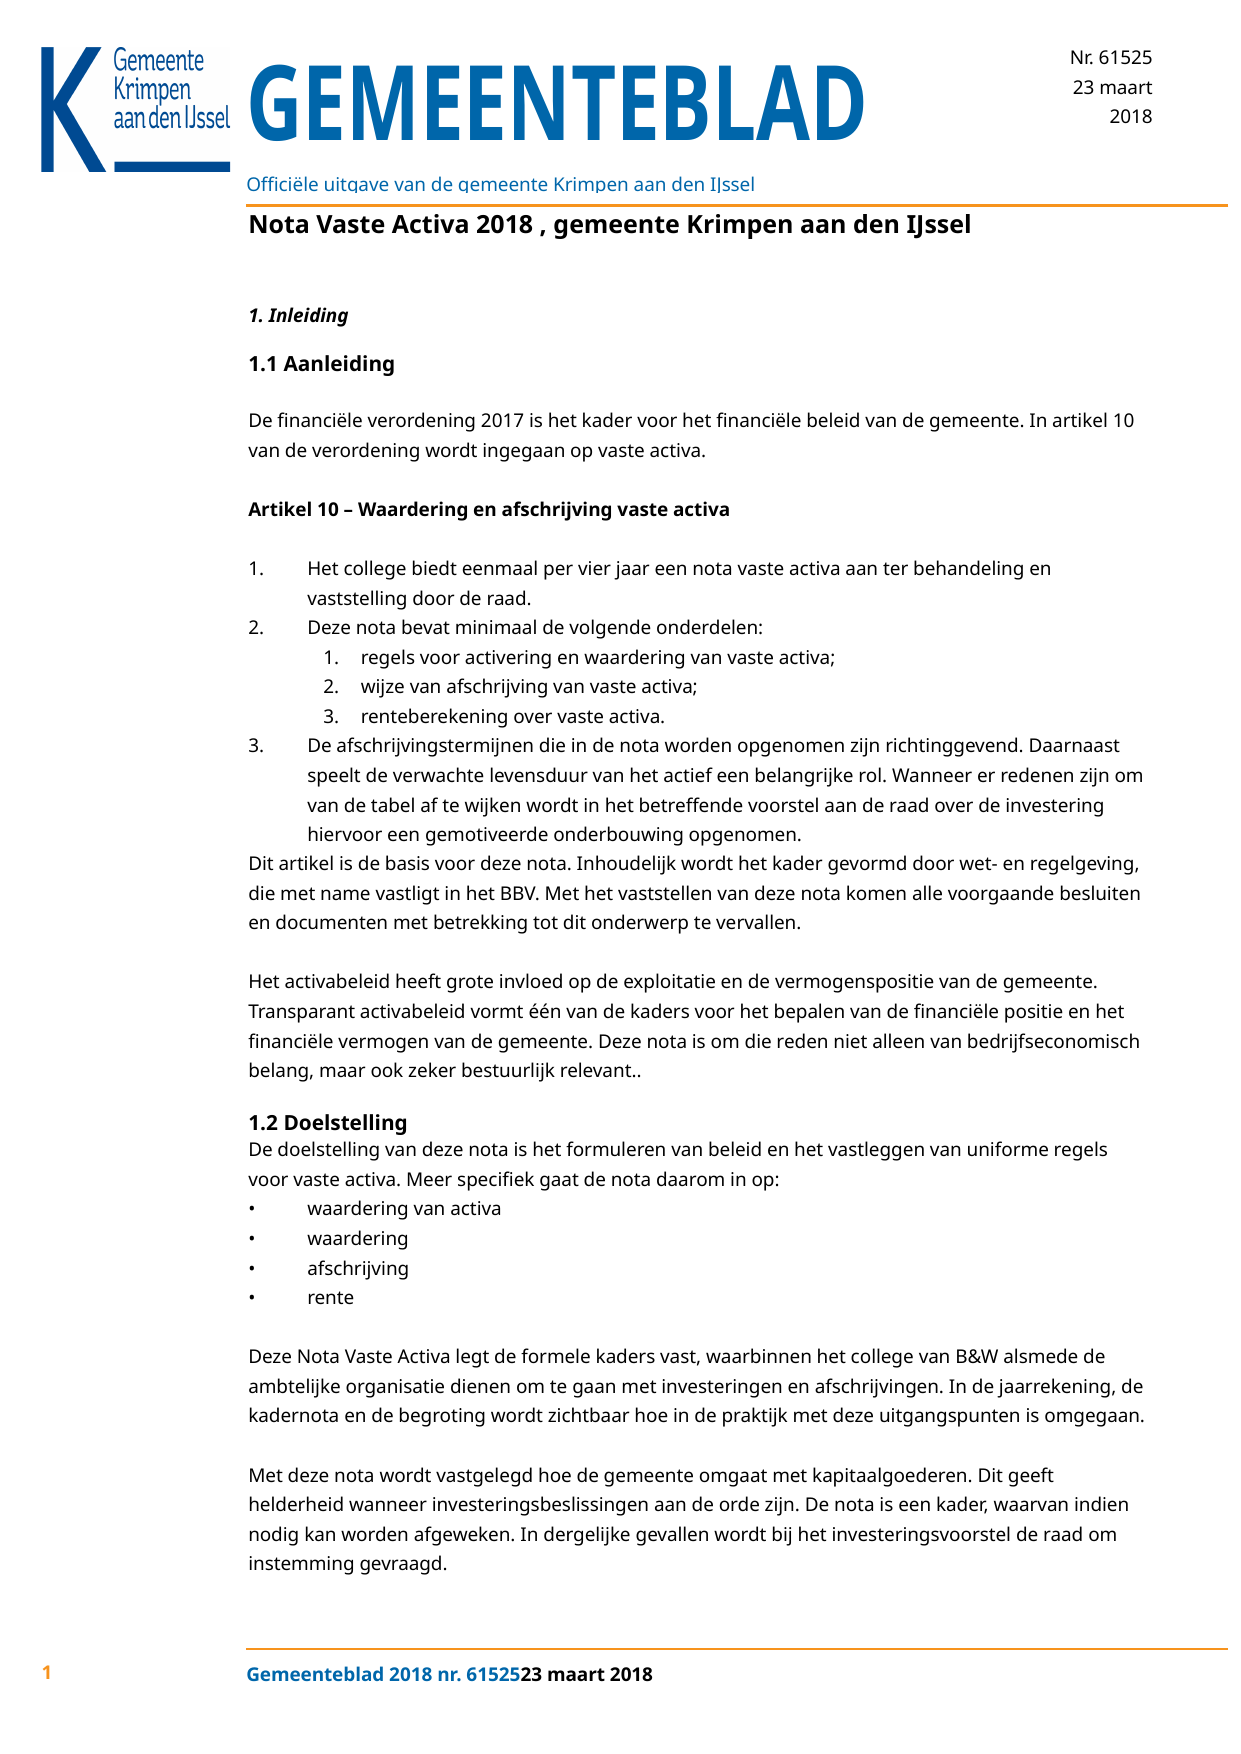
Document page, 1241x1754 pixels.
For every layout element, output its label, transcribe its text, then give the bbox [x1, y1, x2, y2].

list afschrijving [248, 1255, 1152, 1280]
table_header Artikel 10 – Waardering en afschrijving vaste activa Het college biedt eenmaal per vier jaar een nota vaste activa aan ter behandeling en vaststelling door de raad. Deze nota bevat minimaal de volgende onderdelen: regels voor activering en waardering van vaste activa; wijze van afschrijving van vaste activa; renteberekening over vaste activa. De afschrijvingstermijnen die in de nota worden opgenomen zijn richtinggevend. Daarnaast speelt de verwachte levensduur van het actief een belangrijke rol. Wanneer er redenen zijn om van de tabel af te wijken wordt in het betreffende voorstel aan de raad over de investering hiervoor een gemotiveerde onderbouwing opgenomen. [248, 496, 1152, 847]
text 1. Inleiding [248, 300, 1152, 328]
list rente [248, 1284, 1152, 1310]
text Nota Vaste Activa 2018 , gemeente Krimpen aan den IJssel [248, 207, 1152, 241]
text Het activabeleid heeft grote invloed op de exploitatie en de vermogenspositie van de gemeente. Transparant activabeleid vormt één van de kaders voor het bepalen van de financiële positie en het financiële vermogen van de gemeente. Deze nota is om die reden niet alleen van bedrijfseconomisch belang, maar ook zeker bestuurlijk relevant.. [248, 969, 1152, 1083]
text Dit artikel is de basis voor deze nota. Inhoudelijk wordt het kader gevormd door wet- en regelgeving, die met name vastligt in het BBV. Met het vaststellen van deze nota komen alle voorgaande besluiten en documenten met betrekking tot dit onderwerp te vervallen. [248, 850, 1152, 935]
list waardering van activa [248, 1196, 1152, 1221]
text De financiële verordening 2017 is het kader voor het financiële beleid van de gemeente. In artikel 10 van de verordening wordt ingegaan op vaste activa. [248, 407, 1152, 462]
text Met deze nota wordt vastgelegd hoe de gemeente omgaat met kapitaalgoederen. Dit geeft helderheid wanneer investeringsbeslissingen aan de orde zijn. De nota is een kader, waarvan indien nodig kan worden afgeweken. In dergelijke gevallen wordt bij het investeringsvoorstel de raad om instemming gevraagd. [248, 1462, 1152, 1576]
text 1.1 Aanleiding [248, 349, 1152, 378]
text De doelstelling van deze nota is het formuleren van beleid en het vastleggen van uniforme regels voor vaste activa. Meer specifiek gaat de nota daarom in op: [248, 1136, 1152, 1192]
picture [41, 47, 231, 172]
text 1.2 Doelstelling [248, 1108, 1152, 1136]
text Deze Nota Vaste Activa legt de formele kaders vast, waarbinnen het college van B&W alsmede de ambtelijke organisatie dienen om te gaan met investeringen en afschrijvingen. In de jaarrekening, de kadernota en de begroting wordt zichtbaar hoe in de praktijk met deze uitgangspunten is omgegaan. [248, 1343, 1152, 1428]
list waardering [248, 1225, 1152, 1251]
